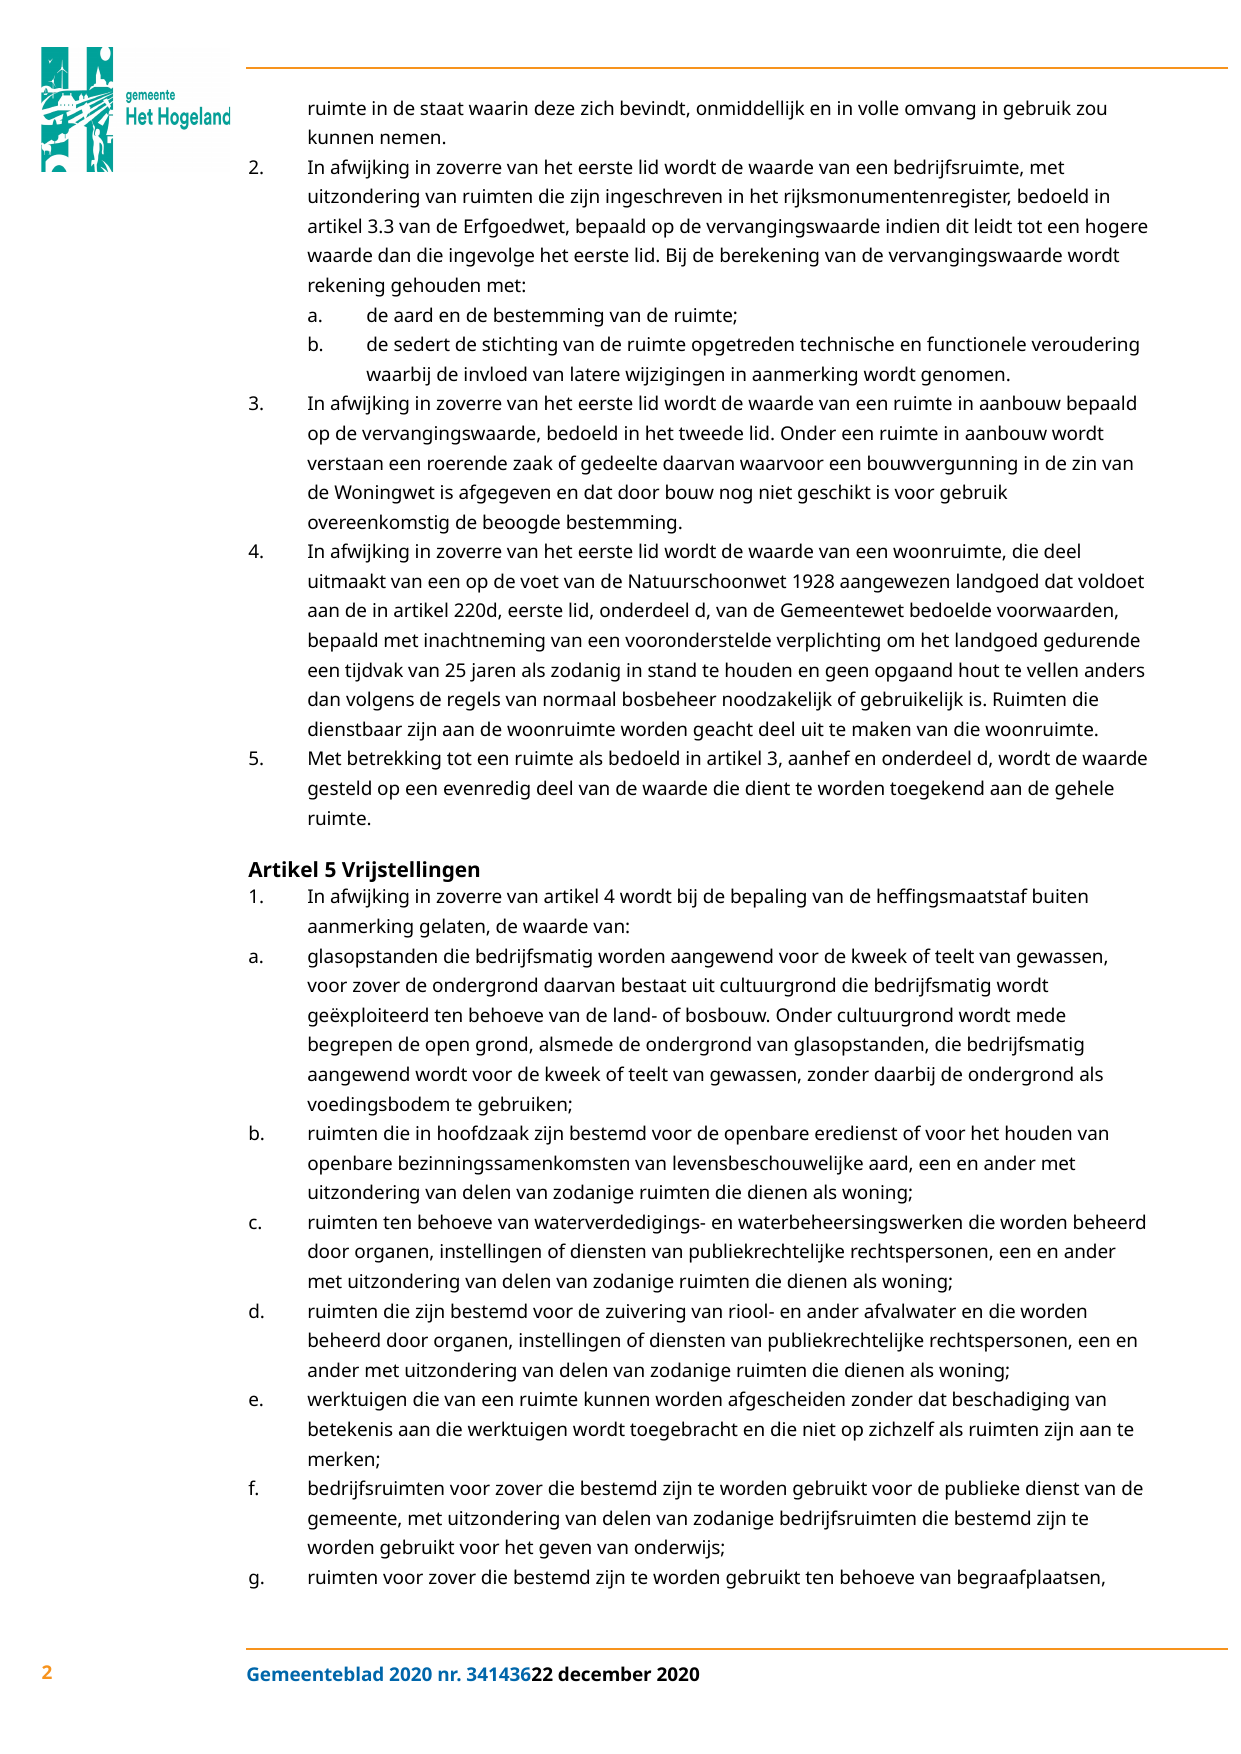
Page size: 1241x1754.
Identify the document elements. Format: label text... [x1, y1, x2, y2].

picture [41, 47, 231, 172]
list ruimten voor zover die bestemd zijn te worden gebruikt ten behoeve van begraafplaatsen, [248, 1564, 1152, 1590]
list In afwijking in zoverre van het eerste lid wordt de waarde van een bedrijfsruimte, met uitzondering van ruimten die zijn ingeschreven in het rijksmonumentenregister, bedoeld in artikel 3.3 van de Erfgoedwet, bepaald op de vervangingswaarde indien dit leidt tot een hogere waarde dan die ingevolge het eerste lid. Bij de berekening van de vervangingswaarde wordt rekening gehouden met: [248, 154, 1152, 298]
list ruimten die in hoofdzaak zijn bestemd voor de openbare eredienst of voor het houden van openbare bezinningssamenkomsten van levensbeschouwelijke aard, een en ander met uitzondering van delen van zodanige ruimten die dienen als woning; [248, 1120, 1152, 1205]
list ruimten ten behoeve van waterverdedigings- en waterbeheersingswerken die worden beheerd door organen, instellingen of diensten van publiekrechtelijke rechtspersonen, een en ander met uitzondering van delen van zodanige ruimten die dienen als woning; [248, 1209, 1152, 1294]
list bedrijfsruimten voor zover die bestemd zijn te worden gebruikt voor de publieke dienst van de gemeente, met uitzondering van delen van zodanige bedrijfsruimten die bestemd zijn te worden gebruikt voor het geven van onderwijs; [248, 1475, 1152, 1560]
list ruimte in de staat waarin deze zich bevindt, onmiddellijk en in volle omvang in gebruik zou kunnen nemen. [248, 95, 1152, 150]
list In afwijking in zoverre van het eerste lid wordt de waarde van een woonruimte, die deel uitmaakt van een op de voet van de Natuurschoonwet 1928 aangewezen landgoed dat voldoet aan de in artikel 220d, eerste lid, onderdeel d, van de Gemeentewet bedoelde voorwaarden, bepaald met inachtneming van een vooronderstelde verplichting om het landgoed gedurende een tijdvak van 25 jaren als zodanig in stand te houden en geen opgaand hout te vellen anders dan volgens de regels van normaal bosbeheer noodzakelijk of gebruikelijk is. Ruimten die dienstbaar zijn aan de woonruimte worden geacht deel uit te maken van die woonruimte. [248, 538, 1152, 742]
list de sedert de stichting van de ruimte opgetreden technische en functionele veroudering waarbij de invloed van latere wijzigingen in aanmerking wordt genomen. [307, 331, 1152, 387]
list In afwijking in zoverre van het eerste lid wordt de waarde van een ruimte in aanbouw bepaald op de vervangingswaarde, bedoeld in het tweede lid. Onder een ruimte in aanbouw wordt verstaan een roerende zaak of gedeelte daarvan waarvoor een bouwvergunning in de zin van de Woningwet is afgegeven en dat door bouw nog niet geschikt is voor gebruik overeenkomstig de beoogde bestemming. [248, 391, 1152, 535]
list Met betrekking tot een ruimte als bedoeld in artikel 3, aanhef en onderdeel d, wordt de waarde gesteld op een evenredig deel van de waarde die dient te worden toegekend aan de gehele ruimte. [248, 746, 1152, 831]
list In afwijking in zoverre van artikel 4 wordt bij de bepaling van de heffingsmaatstaf buiten aanmerking gelaten, de waarde van: [248, 884, 1152, 939]
list glasopstanden die bedrijfsmatig worden aangewend voor de kweek of teelt van gewassen, voor zover de ondergrond daarvan bestaat uit cultuurgrond die bedrijfsmatig wordt geëxploiteerd ten behoeve van de land- of bosbouw. Onder cultuurgrond wordt mede begrepen de open grond, alsmede de ondergrond van glasopstanden, die bedrijfsmatig aangewend wordt voor de kweek of teelt van gewassen, zonder daarbij de ondergrond als voedingsbodem te gebruiken; [248, 943, 1152, 1116]
text Artikel 5 Vrijstellingen [248, 855, 1152, 884]
list ruimten die zijn bestemd voor de zuivering van riool- en ander afvalwater en die worden beheerd door organen, instellingen of diensten van publiekrechtelijke rechtspersonen, een en ander met uitzondering van delen van zodanige ruimten die dienen als woning; [248, 1298, 1152, 1383]
list werktuigen die van een ruimte kunnen worden afgescheiden zonder dat beschadiging van betekenis aan die werktuigen wordt toegebracht en die niet op zichzelf als ruimten zijn aan te merken; [248, 1387, 1152, 1471]
list de aard en de bestemming van de ruimte; [307, 302, 1152, 328]
